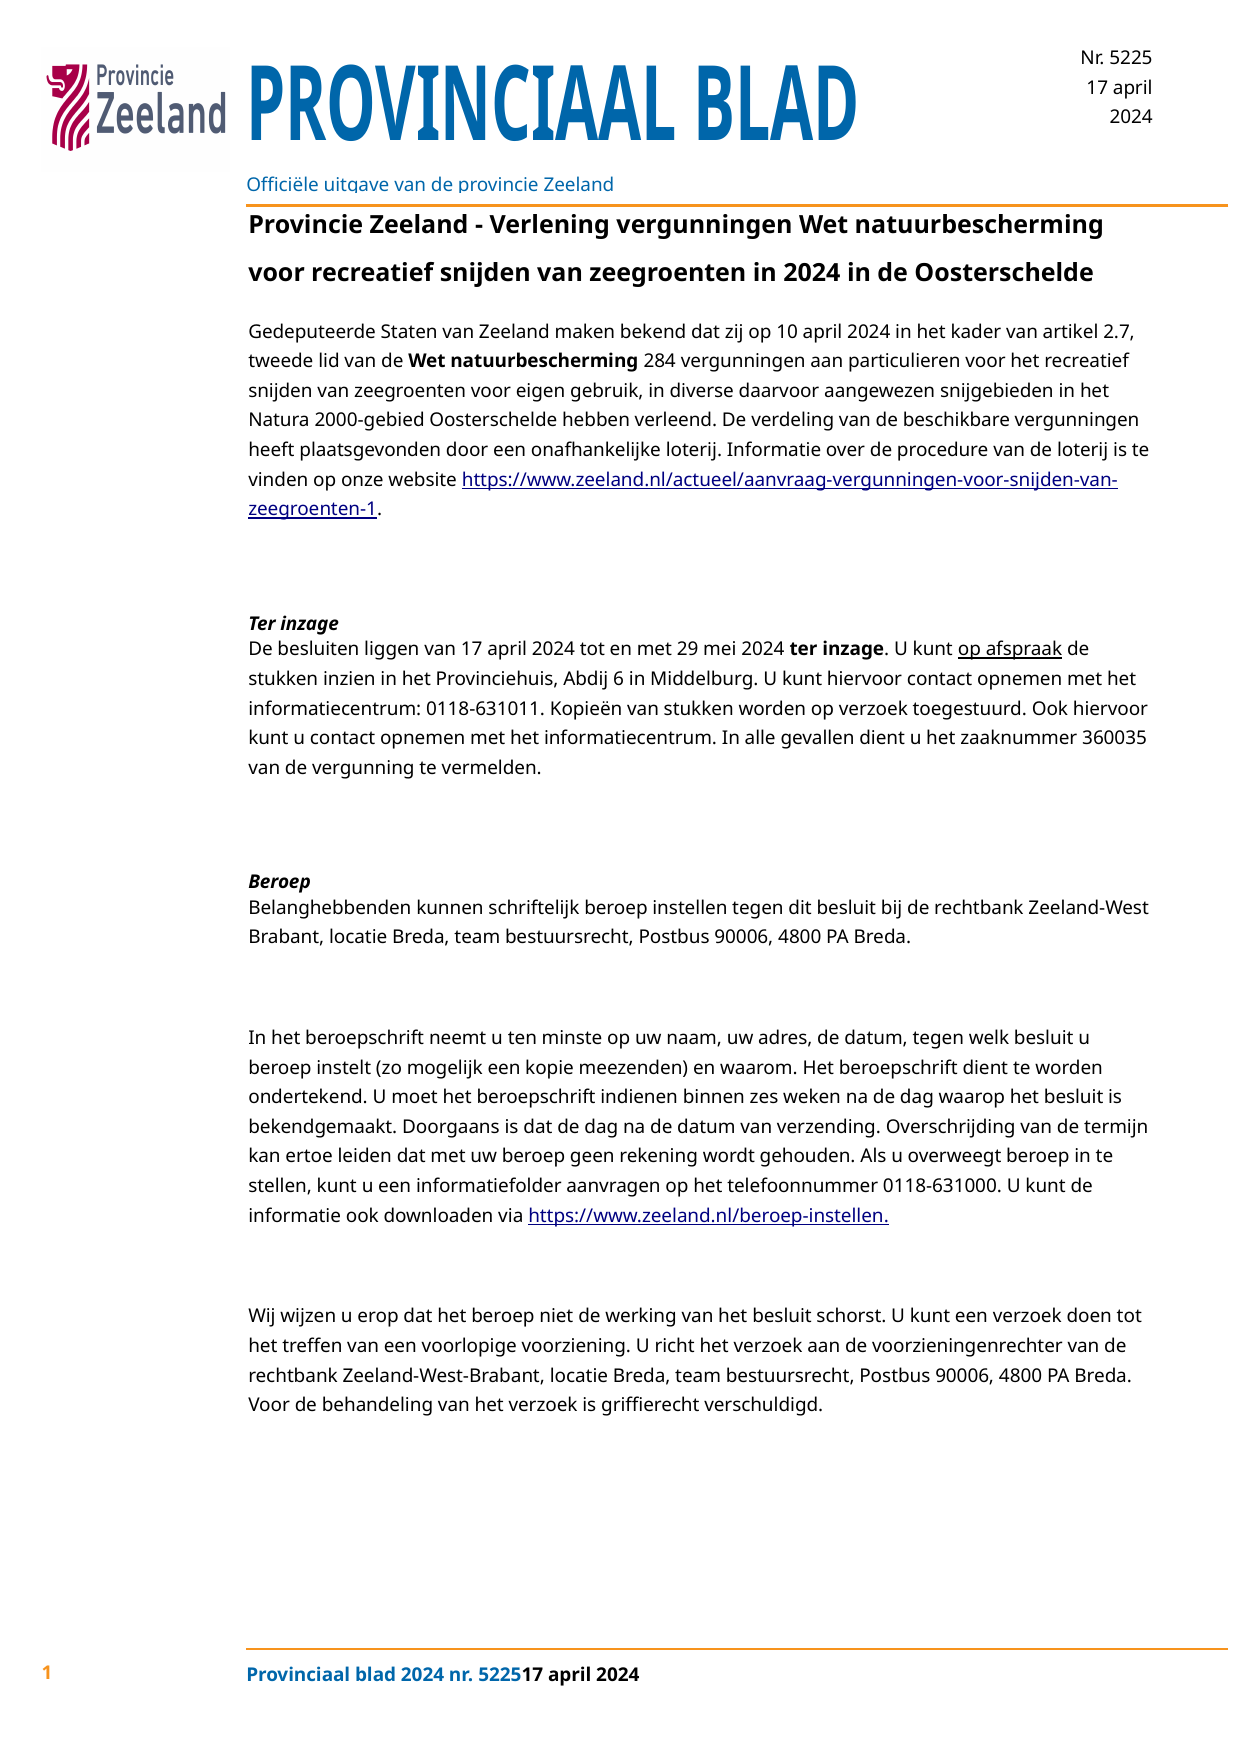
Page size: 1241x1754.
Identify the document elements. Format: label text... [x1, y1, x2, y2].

text Provincie Zeeland - Verlening vergunningen Wet natuurbescherming voor recreatief snijden van zeegroenten in 2024 in de Oosterschelde [248, 207, 1152, 288]
text In het beroepschrift neemt u ten minste op uw naam, uw adres, de datum, tegen welk besluit u beroep instelt (zo mogelijk een kopie meezenden) en waarom. Het beroepschrift dient te worden ondertekend. U moet het beroepschrift indienen binnen zes weken na de dag waarop het besluit is bekendgemaakt. Doorgaans is dat de dag na de datum van verzending. Overschrijding van de termijn kan ertoe leiden dat met uw beroep geen rekening wordt gehouden. Als u overweegt beroep in te stellen, kunt u een informatiefolder aanvragen op het telefoonnummer 0118-631000. U kunt de informatie ook downloaden via https://www.zeeland.nl/beroep-instellen. [248, 1024, 1152, 1228]
text Wij wijzen u erop dat het beroep niet de werking van het besluit schorst. U kunt een verzoek doen tot het treffen van een voorlopige voorziening. U richt het verzoek aan de voorzieningenrechter van de rechtbank Zeeland-West-Brabant, locatie Breda, team bestuursrecht, Postbus 90006, 4800 PA Breda. Voor de behandeling van het verzoek is griffierecht verschuldigd. [248, 1303, 1152, 1417]
text Gedeputeerde Staten van Zeeland maken bekend dat zij op 10 april 2024 in het kader van artikel 2.7, tweede lid van de Wet natuurbescherming 284 vergunningen aan particulieren voor het recreatief snijden van zeegroenten voor eigen gebruik, in diverse daarvoor aangewezen snijgebieden in het Natura 2000-gebied Oosterschelde hebben verleend. De verdeling van de beschikbare vergunningen heeft plaatsgevonden door een onafhankelijke loterij. Informatie over de procedure van de loterij is te vinden op onze website https://www.zeeland.nl/actueel/aanvraag-vergunningen-voor-snijden-van-zeegroenten-1. [248, 318, 1152, 521]
picture [41, 47, 231, 172]
text Ter inzage [248, 610, 1152, 636]
text Belanghebbenden kunnen schriftelijk beroep instellen tegen dit besluit bij de rechtbank Zeeland-West Brabant, locatie Breda, team bestuursrecht, Postbus 90006, 4800 PA Breda. [248, 894, 1152, 949]
text De besluiten liggen van 17 april 2024 tot en met 29 mei 2024 ter inzage. U kunt op afspraak de stukken inzien in het Provinciehuis, Abdij 6 in Middelburg. U kunt hiervoor contact opnemen met het informatiecentrum: 0118-631011. Kopieën van stukken worden op verzoek toegestuurd. Ook hiervoor kunt u contact opnemen met het informatiecentrum. In alle gevallen dient u het zaaknummer 360035 van de vergunning te vermelden. [248, 636, 1152, 779]
text Beroep [248, 868, 1152, 894]
